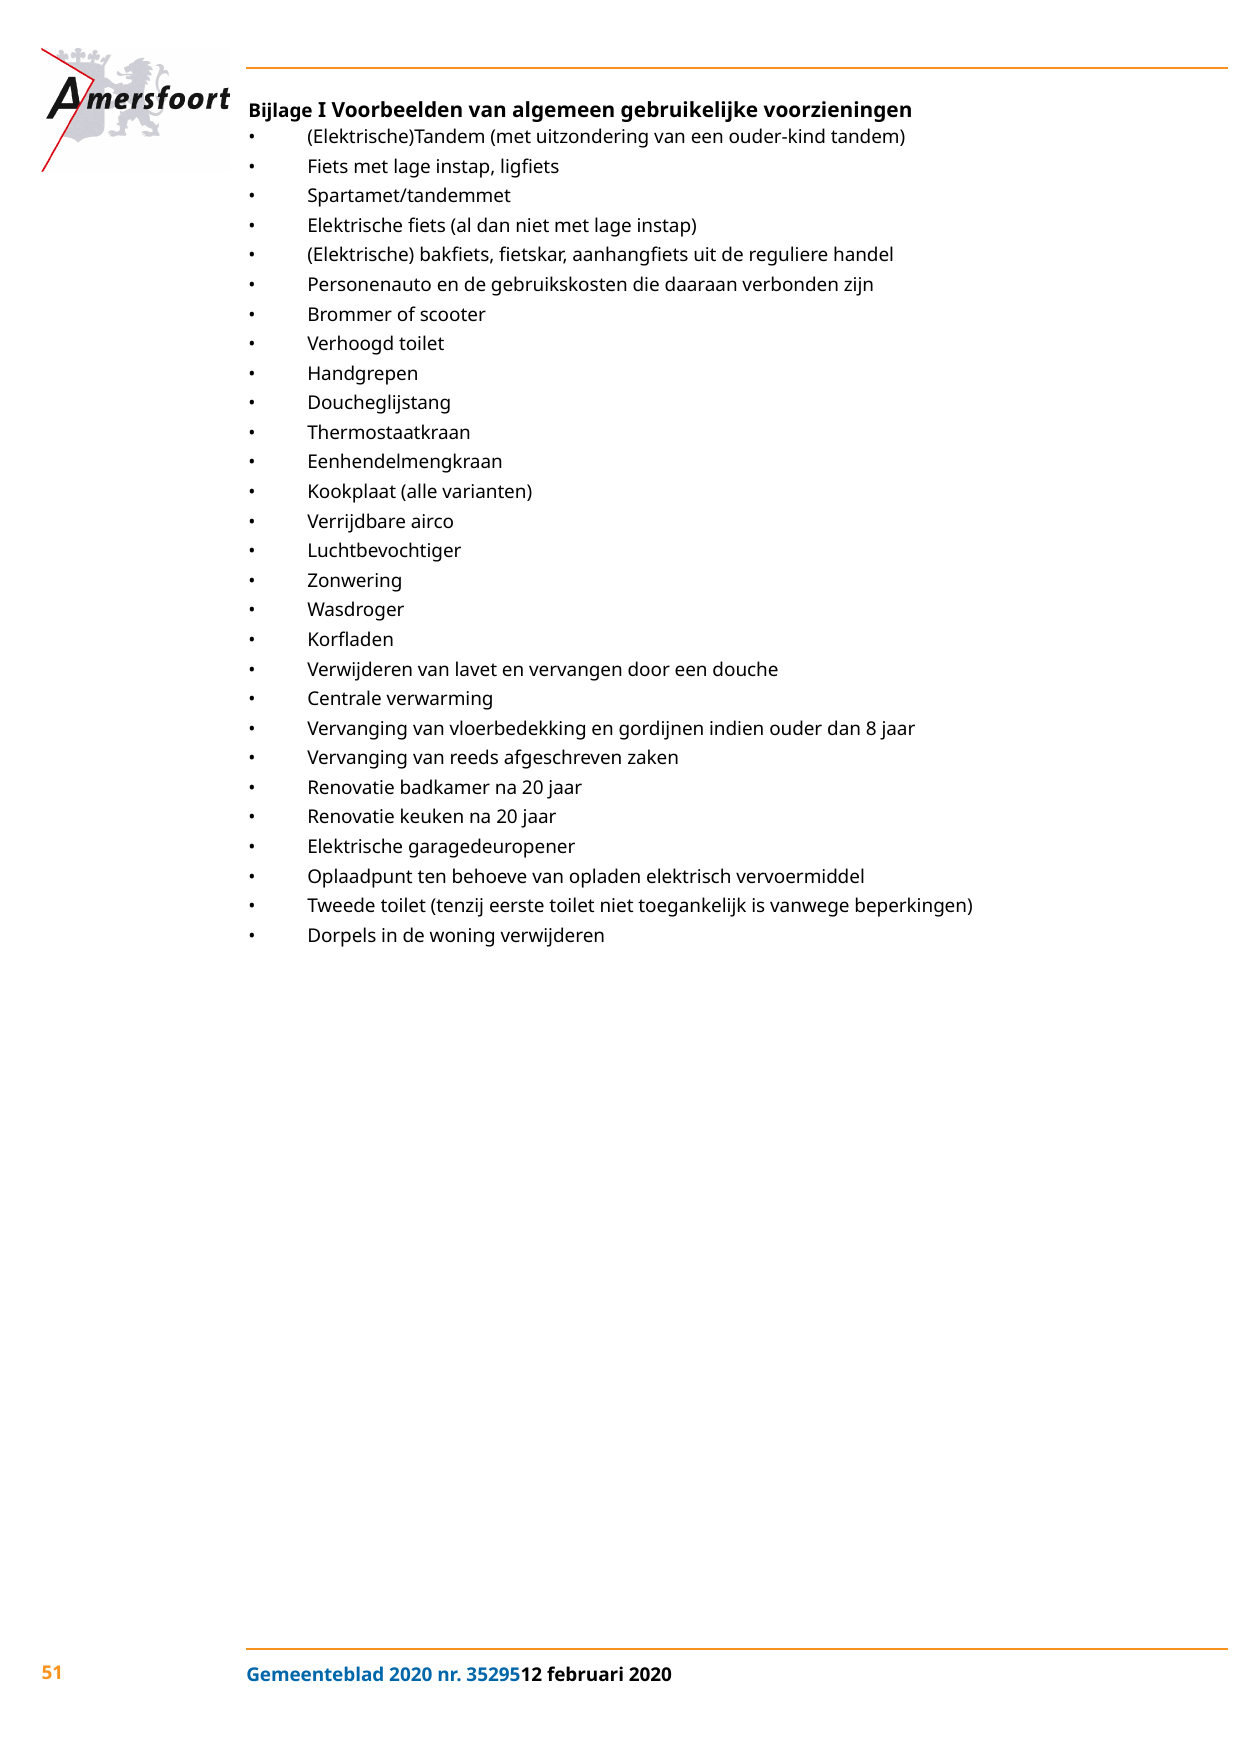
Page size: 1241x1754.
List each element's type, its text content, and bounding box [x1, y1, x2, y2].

list Doucheglijstang [248, 389, 1152, 415]
list Thermostaatkraan [248, 419, 1152, 445]
list Centrale verwarming [248, 685, 1152, 711]
list Brommer of scooter [248, 301, 1152, 327]
picture [41, 47, 231, 172]
list Spartamet/tandemmet [248, 182, 1152, 208]
list Wasdroger [248, 597, 1152, 622]
list Verwijderen van lavet en vervangen door een douche [248, 656, 1152, 682]
list Kookplaat (alle varianten) [248, 478, 1152, 504]
list Vervanging van vloerbedekking en gordijnen indien ouder dan 8 jaar [248, 715, 1152, 741]
list Verhoogd toilet [248, 330, 1152, 356]
list Personenauto en de gebruikskosten die daaraan verbonden zijn [248, 271, 1152, 297]
list Luchtbevochtiger [248, 537, 1152, 563]
list Fiets met lage instap, ligfiets [248, 153, 1152, 179]
list (Elektrische)Tandem (met uitzondering van een ouder-kind tandem) [248, 123, 1152, 149]
list (Elektrische) bakfiets, fietskar, aanhangfiets uit de reguliere handel [248, 242, 1152, 267]
list Handgrepen [248, 360, 1152, 386]
list Korfladen [248, 626, 1152, 652]
list Elektrische fiets (al dan niet met lage instap) [248, 212, 1152, 238]
list Dorpels in de woning verwijderen [248, 922, 1152, 948]
text Bijlage I Voorbeelden van algemeen gebruikelijke voorzieningen [248, 95, 1152, 123]
list Eenhendelmengkraan [248, 449, 1152, 474]
list Renovatie badkamer na 20 jaar [248, 774, 1152, 800]
list Elektrische garagedeuropener [248, 833, 1152, 859]
list Renovatie keuken na 20 jaar [248, 804, 1152, 829]
list Zonwering [248, 567, 1152, 593]
list Verrijdbare airco [248, 508, 1152, 534]
list Tweede toilet (tenzij eerste toilet niet toegankelijk is vanwege beperkingen) [248, 892, 1152, 918]
list Vervanging van reeds afgeschreven zaken [248, 744, 1152, 770]
list Oplaadpunt ten behoeve van opladen elektrisch vervoermiddel [248, 863, 1152, 889]
